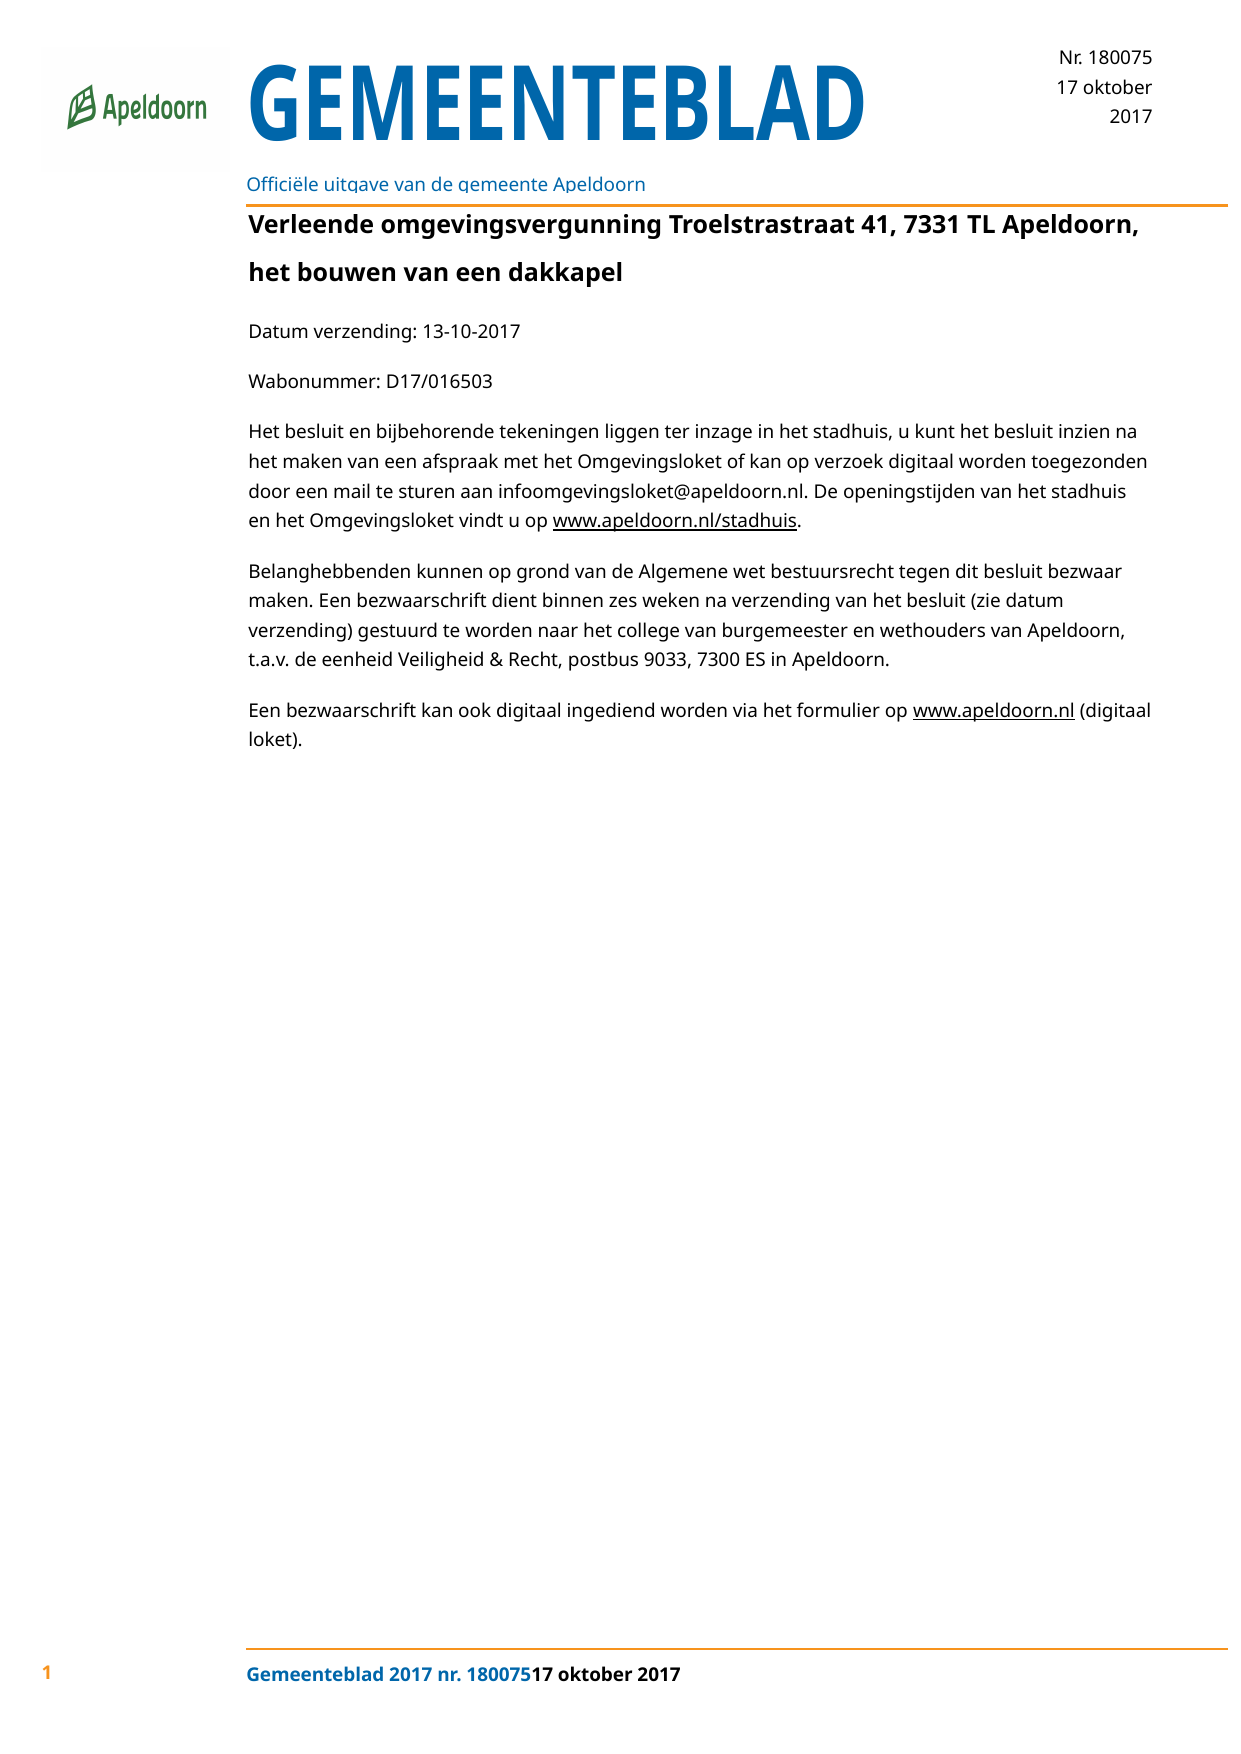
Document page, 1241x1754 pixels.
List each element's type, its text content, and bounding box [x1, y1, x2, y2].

text Verleende omgevingsvergunning Troelstrastraat 41, 7331 TL Apeldoorn, het bouwen van een dakkapel [248, 207, 1152, 288]
picture [41, 47, 231, 172]
text Het besluit en bijbehorende tekeningen liggen ter inzage in het stadhuis, u kunt het besluit inzien na het maken van een afspraak met het Omgevingsloket of kan op verzoek digitaal worden toegezonden door een mail te sturen aan infoomgevingsloket@apeldoorn.nl. De openingstijden van het stadhuis en het Omgevingsloket vindt u op www.apeldoorn.nl/stadhuis. [248, 419, 1152, 533]
text Datum verzending: 13-10-2017 [248, 318, 1152, 344]
text Een bezwaarschrift kan ook digitaal ingediend worden via het formulier op www.apeldoorn.nl (digitaal loket). [248, 697, 1152, 752]
text Belanghebbenden kunnen op grond van de Algemene wet bestuursrecht tegen dit besluit bezwaar maken. Een bezwaarschrift dient binnen zes weken na verzending van het besluit (zie datum verzending) gestuurd te worden naar het college van burgemeester en wethouders van Apeldoorn, t.a.v. de eenheid Veiligheid & Recht, postbus 9033, 7300 ES in Apeldoorn. [248, 558, 1152, 672]
text Wabonummer: D17/016503 [248, 368, 1152, 394]
